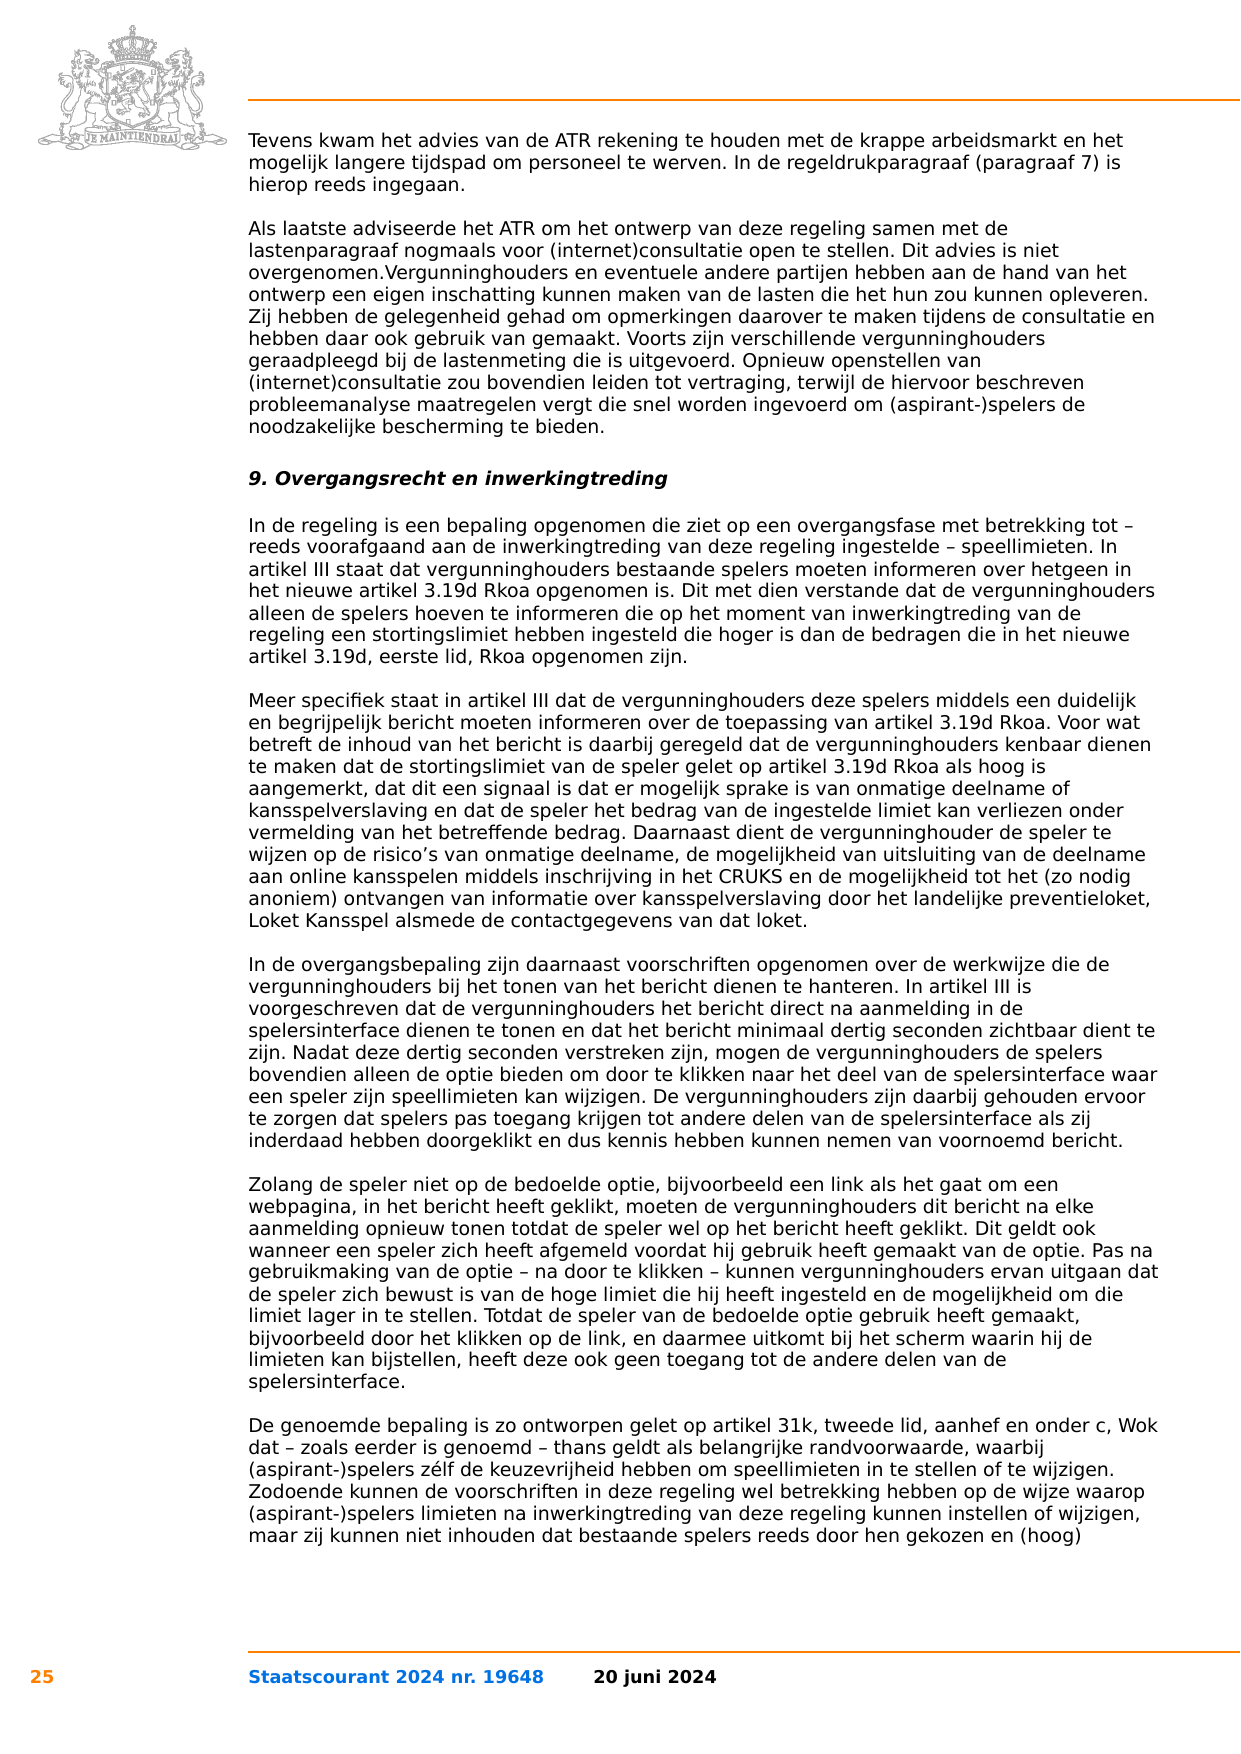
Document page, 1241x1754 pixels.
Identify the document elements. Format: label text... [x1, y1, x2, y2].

text Als laatste adviseerde het ATR om het ontwerp van deze regeling samen met de lastenparagraaf nogmaals voor (internet)consultatie open te stellen. Dit advies is niet overgenomen.Vergunninghouders en eventuele andere partijen hebben aan de hand van het ontwerp een eigen inschatting kunnen maken van de lasten die het hun zou kunnen opleveren. Zij hebben de gelegenheid gehad om opmerkingen daarover te maken tijdens de consultatie en hebben daar ook gebruik van gemaakt. Voorts zijn verschillende vergunninghouders geraadpleegd bij de lastenmeting die is uitgevoerd. Opnieuw openstellen van (internet)consultatie zou bovendien leiden tot vertraging, terwijl de hiervoor beschreven probleemanalyse maatregelen vergt die snel worden ingevoerd om (aspirant-)spelers de noodzakelijke bescherming te bieden. [248, 218, 1163, 437]
text Tevens kwam het advies van de ATR rekening te houden met de krappe arbeidsmarkt en het mogelijk langere tijdspad om personeel te werven. In de regeldrukparagraaf (paragraaf 7) is hierop reeds ingegaan. [248, 130, 1163, 196]
text In de regeling is een bepaling opgenomen die ziet op een overgangsfase met betrekking tot – reeds voorafgaand aan de inwerkingtreding van deze regeling ingestelde – speellimieten. In artikel III staat dat vergunninghouders bestaande spelers moeten informeren over hetgeen in het nieuwe artikel 3.19d Rkoa opgenomen is. Dit met dien verstande dat de vergunninghouders alleen de spelers hoeven te informeren die op het moment van inwerkingtreding van de regeling een stortingslimiet hebben ingesteld die hoger is dan de bedragen die in het nieuwe artikel 3.19d, eerste lid, Rkoa opgenomen zijn. [248, 514, 1163, 668]
text In de overgangsbepaling zijn daarnaast voorschriften opgenomen over de werkwijze die de vergunninghouders bij het tonen van het bericht dienen te hanteren. In artikel III is voorgeschreven dat de vergunninghouders het bericht direct na aanmelding in de spelersinterface dienen te tonen en dat het bericht minimaal dertig seconden zichtbaar dient te zijn. Nadat deze dertig seconden verstreken zijn, mogen de vergunninghouders de spelers bovendien alleen de optie bieden om door te klikken naar het deel van de spelersinterface waar een speler zijn speellimieten kan wijzigen. De vergunninghouders zijn daarbij gehouden ervoor te zorgen dat spelers pas toegang krijgen tot andere delen van de spelersinterface als zij inderdaad hebben doorgeklikt en dus kennis hebben kunnen nemen van voornoemd bericht. [248, 954, 1163, 1152]
subtitle 9. Overgangsrecht en inwerkingtreding [248, 467, 1163, 489]
text Meer specifiek staat in artikel III dat de vergunninghouders deze spelers middels een duidelijk en begrijpelijk bericht moeten informeren over de toepassing van artikel 3.19d Rkoa. Voor wat betreft de inhoud van het bericht is daarbij geregeld dat de vergunninghouders kenbaar dienen te maken dat de stortingslimiet van de speler gelet op artikel 3.19d Rkoa als hoog is aangemerkt, dat dit een signaal is dat er mogelijk sprake is van onmatige deelname of kansspelverslaving en dat de speler het bedrag van de ingestelde limiet kan verliezen onder vermelding van het betreffende bedrag. Daarnaast dient de vergunninghouder de speler te wijzen op de risico’s van onmatige deelname, de mogelijkheid van uitsluiting van de deelname aan online kansspelen middels inschrijving in het CRUKS en de mogelijkheid tot het (zo nodig anoniem) ontvangen van informatie over kansspelverslaving door het landelijke preventieloket, Loket Kansspel alsmede de contactgegevens van dat loket. [248, 690, 1163, 932]
text De genoemde bepaling is zo ontworpen gelet op artikel 31k, tweede lid, aanhef en onder c, Wok dat – zoals eerder is genoemd – thans geldt als belangrijke randvoorwaarde, waarbij (aspirant-)spelers zélf de keuzevrijheid hebben om speellimieten in te stellen of te wijzigen. Zodoende kunnen de voorschriften in deze regeling wel betrekking hebben op de wijze waarop (aspirant-)spelers limieten na inwerkingtreding van deze regeling kunnen instellen of wijzigen, maar zij kunnen niet inhouden dat bestaande spelers reeds door hen gekozen en (hoog) [248, 1415, 1163, 1547]
picture [38, 25, 227, 150]
text Zolang de speler niet op de bedoelde optie, bijvoorbeeld een link als het gaat om een webpagina, in het bericht heeft geklikt, moeten de vergunninghouders dit bericht na elke aanmelding opnieuw tonen totdat de speler wel op het bericht heeft geklikt. Dit geldt ook wanneer een speler zich heeft afgemeld voordat hij gebruik heeft gemaakt van de optie. Pas na gebruikmaking van de optie – na door te klikken – kunnen vergunninghouders ervan uitgaan dat de speler zich bewust is van de hoge limiet die hij heeft ingesteld en de mogelijkheid om die limiet lager in te stellen. Totdat de speler van de bedoelde optie gebruik heeft gemaakt, bijvoorbeeld door het klikken op de link, en daarmee uitkomt bij het scherm waarin hij de limieten kan bijstellen, heeft deze ook geen toegang tot de andere delen van de spelersinterface. [248, 1173, 1163, 1393]
